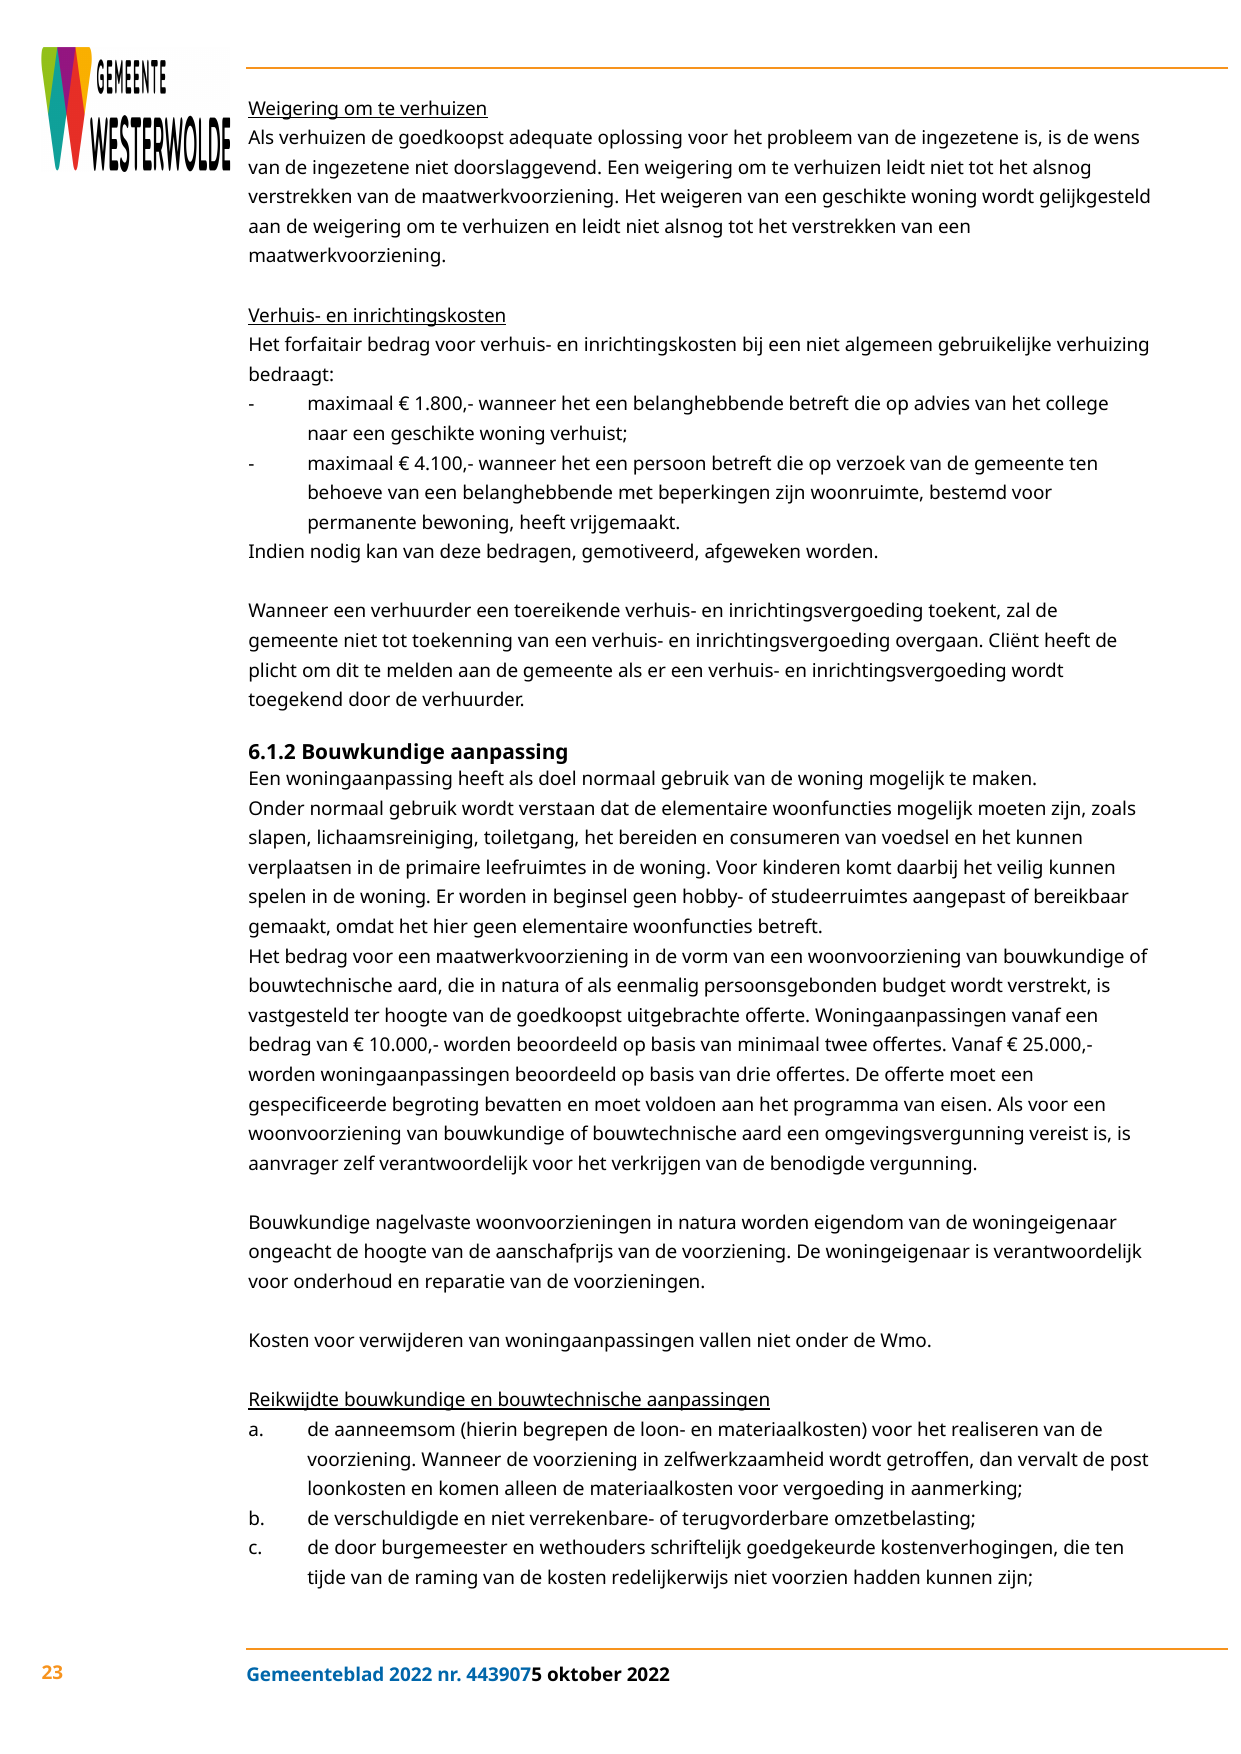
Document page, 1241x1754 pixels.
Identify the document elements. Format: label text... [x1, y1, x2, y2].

list de aanneemsom (hierin begrepen de loon- en materiaalkosten) voor het realiseren van de voorziening. Wanneer de voorziening in zelfwerkzaamheid wordt getroffen, dan vervalt de post loonkosten en komen alleen de materiaalkosten voor vergoeding in aanmerking; [248, 1416, 1152, 1501]
text Reikwijdte bouwkundige en bouwtechnische aanpassingen [248, 1387, 1152, 1412]
list de door burgemeester en wethouders schriftelijk goedgekeurde kostenverhogingen, die ten tijde van de raming van de kosten redelijkerwijs niet voorzien hadden kunnen zijn; [248, 1534, 1152, 1590]
text 6.1.2 Bouwkundige aanpassing [248, 737, 1152, 765]
text Het bedrag voor een maatwerkvoorziening in de vorm van een woonvoorziening van bouwkundige of bouwtechnische aard, die in natura of als eenmalig persoonsgebonden budget wordt verstrekt, is vastgesteld ter hoogte van de goedkoopst uitgebrachte offerte. Woningaanpassingen vanaf een bedrag van € 10.000,- worden beoordeeld op basis van minimaal twee offertes. Vanaf € 25.000,- worden woningaanpassingen beoordeeld op basis van drie offertes. De offerte moet een gespecificeerde begroting bevatten en moet voldoen aan het programma van eisen. Als voor een woonvoorziening van bouwkundige of bouwtechnische aard een omgevingsvergunning vereist is, is aanvrager zelf verantwoordelijk voor het verkrijgen van de benodigde vergunning. [248, 943, 1152, 1176]
list maximaal € 4.100,- wanneer het een persoon betreft die op verzoek van de gemeente ten behoeve van een belanghebbende met beperkingen zijn woonruimte, bestemd voor permanente bewoning, heeft vrijgemaakt. [248, 450, 1152, 535]
text Als verhuizen de goedkoopst adequate oplossing voor het probleem van de ingezetene is, is de wens van de ingezetene niet doorslaggevend. Een weigering om te verhuizen leidt niet tot het alsnog verstrekken van de maatwerkvoorziening. Het weigeren van een geschikte woning wordt gelijkgesteld aan de weigering om te verhuizen en leidt niet alsnog tot het verstrekken van een maatwerkvoorziening. [248, 124, 1152, 268]
text Weigering om te verhuizen [248, 95, 1152, 121]
list maximaal € 1.800,- wanneer het een belanghebbende betreft die op advies van het college naar een geschikte woning verhuist; [248, 391, 1152, 446]
text Verhuis- en inrichtingskosten [248, 302, 1152, 328]
text Onder normaal gebruik wordt verstaan dat de elementaire woonfuncties mogelijk moeten zijn, zoals slapen, lichaamsreiniging, toiletgang, het bereiden en consumeren van voedsel en het kunnen verplaatsen in de primaire leefruimtes in de woning. Voor kinderen komt daarbij het veilig kunnen spelen in de woning. Er worden in beginsel geen hobby- of studeerruimtes aangepast of bereikbaar gemaakt, omdat het hier geen elementaire woonfuncties betreft. [248, 795, 1152, 939]
text Wanneer een verhuurder een toereikende verhuis- en inrichtingsvergoeding toekent, zal de gemeente niet tot toekenning van een verhuis- en inrichtingsvergoeding overgaan. Cliënt heeft de plicht om dit te melden aan de gemeente als er een verhuis- en inrichtingsvergoeding wordt toegekend door de verhuurder. [248, 598, 1152, 712]
text Een woningaanpassing heeft als doel normaal gebruik van de woning mogelijk te maken. [248, 765, 1152, 791]
text Indien nodig kan van deze bedragen, gemotiveerd, afgeweken worden. [248, 538, 1152, 564]
text Bouwkundige nagelvaste woonvoorzieningen in natura worden eigendom van de woningeigenaar ongeacht de hoogte van de aanschafprijs van de voorziening. De woningeigenaar is verantwoordelijk voor onderhoud en reparatie van de voorzieningen. [248, 1209, 1152, 1294]
picture [41, 47, 231, 172]
text Kosten voor verwijderen van woningaanpassingen vallen niet onder de Wmo. [248, 1327, 1152, 1353]
list de verschuldigde en niet verrekenbare- of terugvorderbare omzetbelasting; [248, 1505, 1152, 1531]
text Het forfaitair bedrag voor verhuis- en inrichtingskosten bij een niet algemeen gebruikelijke verhuizing bedraagt: [248, 331, 1152, 387]
